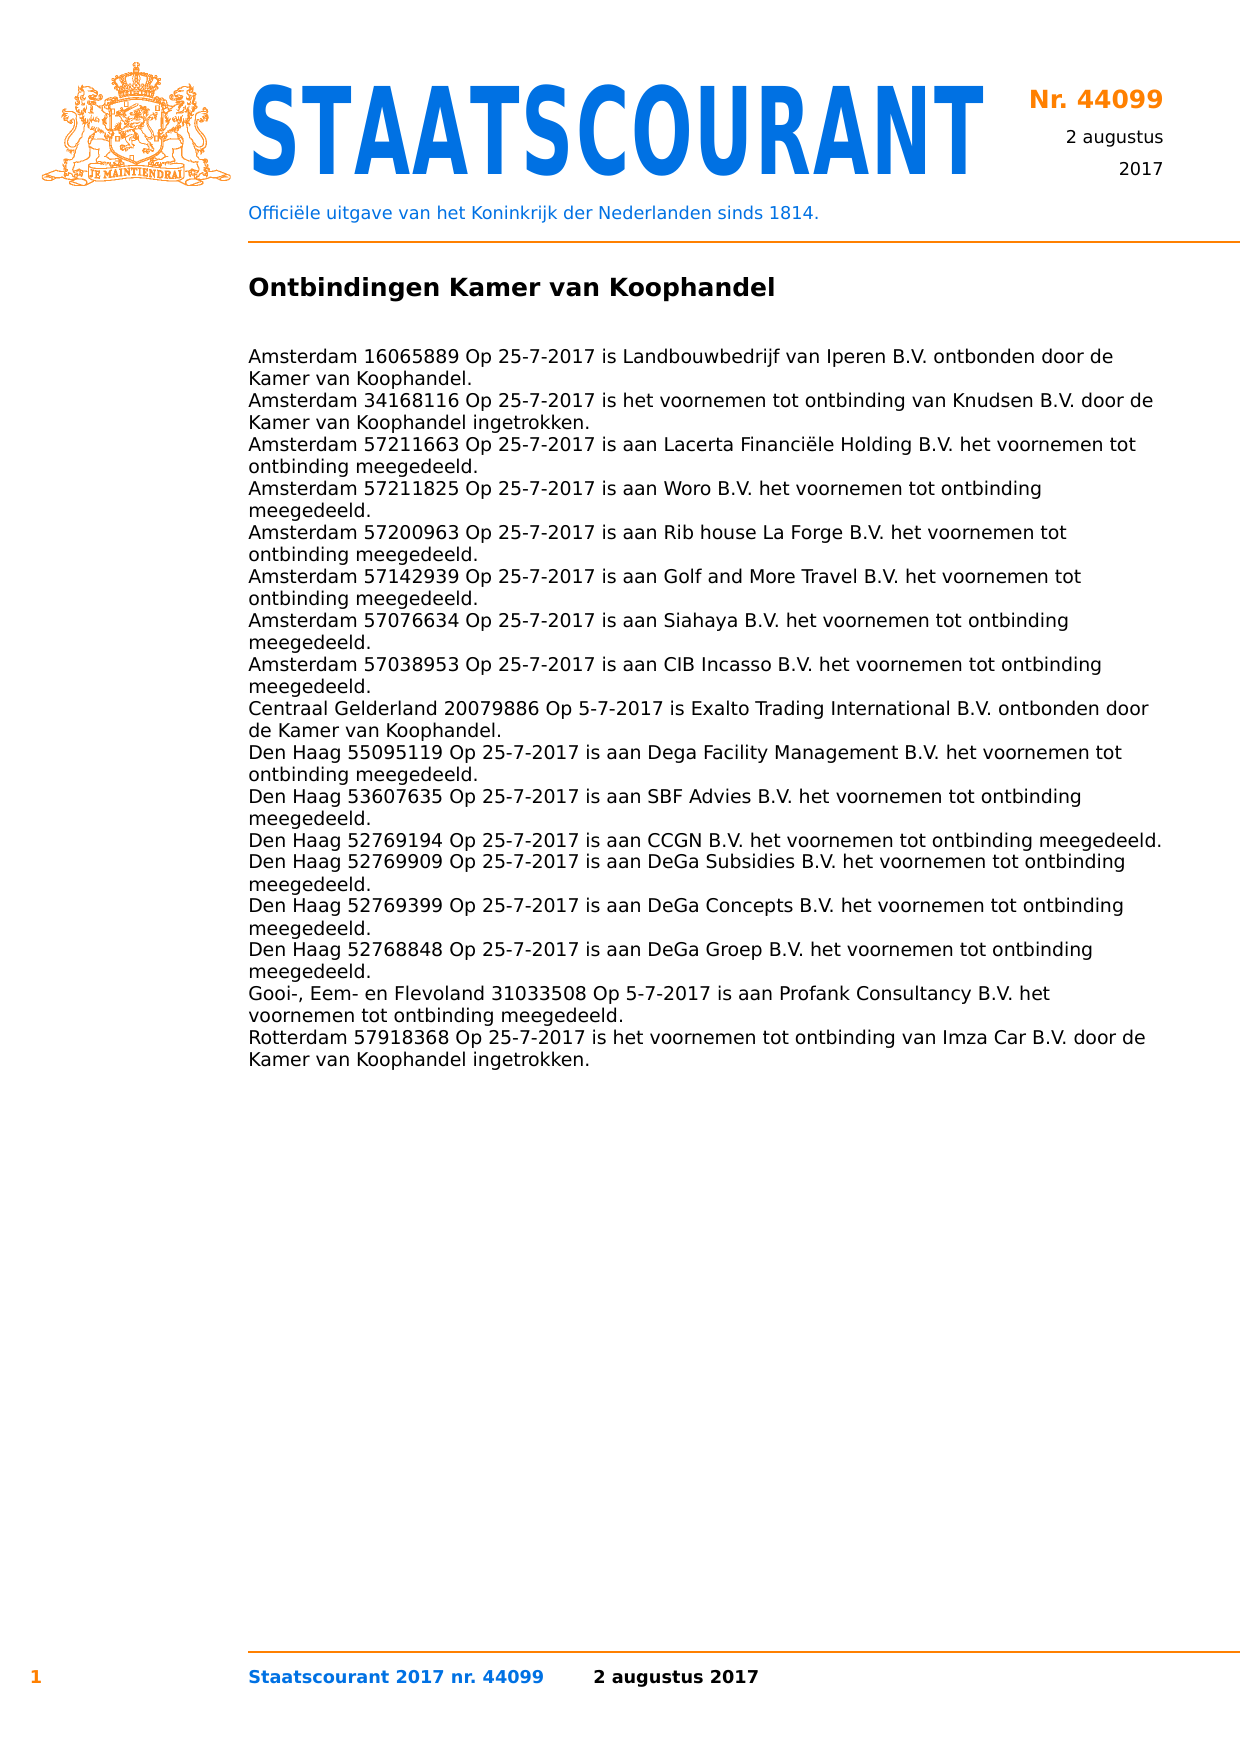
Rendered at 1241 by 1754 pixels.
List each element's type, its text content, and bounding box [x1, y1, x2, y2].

text Centraal Gelderland 20079886 Op 5-7-2017 is Exalto Trading International B.V. ontbonden door de Kamer van Koophandel. [248, 698, 1163, 742]
table_cell 2017 [998, 153, 1240, 203]
table_header STAATSCOURANT [248, 62, 998, 203]
text Den Haag 53607635 Op 25-7-2017 is aan SBF Advies B.V. het voornemen tot ontbinding meegedeeld. [248, 786, 1163, 829]
text Den Haag 52769194 Op 25-7-2017 is aan CCGN B.V. het voornemen tot ontbinding meegedeeld. [248, 829, 1163, 851]
table_header [25, 62, 248, 241]
table_cell Officiële uitgave van het Koninkrijk der Nederlanden sinds 1814. [248, 203, 1240, 241]
text Amsterdam 57211825 Op 25-7-2017 is aan Woro B.V. het voornemen tot ontbinding meegedeeld. [248, 478, 1163, 522]
text Amsterdam 57211663 Op 25-7-2017 is aan Lacerta Financiële Holding B.V. het voornemen tot ontbinding meegedeeld. [248, 434, 1163, 478]
table_cell 2 augustus [998, 121, 1240, 153]
text Amsterdam 57076634 Op 25-7-2017 is aan Siahaya B.V. het voornemen tot ontbinding meegedeeld. [248, 610, 1163, 654]
text Amsterdam 34168116 Op 25-7-2017 is het voornemen tot ontbinding van Knudsen B.V. door de Kamer van Koophandel ingetrokken. [248, 390, 1163, 434]
subtitle Ontbindingen Kamer van Koophandel [248, 273, 1163, 302]
text Den Haag 52769399 Op 25-7-2017 is aan DeGa Concepts B.V. het voornemen tot ontbinding meegedeeld. [248, 895, 1163, 939]
text Den Haag 52768848 Op 25-7-2017 is aan DeGa Groep B.V. het voornemen tot ontbinding meegedeeld. [248, 939, 1163, 983]
text Den Haag 55095119 Op 25-7-2017 is aan Dega Facility Management B.V. het voornemen tot ontbinding meegedeeld. [248, 742, 1163, 786]
picture [41, 62, 231, 186]
text Amsterdam 57200963 Op 25-7-2017 is aan Rib house La Forge B.V. het voornemen tot ontbinding meegedeeld. [248, 522, 1163, 566]
text Rotterdam 57918368 Op 25-7-2017 is het voornemen tot ontbinding van Imza Car B.V. door de Kamer van Koophandel ingetrokken. [248, 1027, 1163, 1071]
text Amsterdam 57142939 Op 25-7-2017 is aan Golf and More Travel B.V. het voornemen tot ontbinding meegedeeld. [248, 566, 1163, 610]
text Den Haag 52769909 Op 25-7-2017 is aan DeGa Subsidies B.V. het voornemen tot ontbinding meegedeeld. [248, 851, 1163, 895]
text Amsterdam 16065889 Op 25-7-2017 is Landbouwbedrijf van Iperen B.V. ontbonden door de Kamer van Koophandel. [248, 346, 1163, 390]
table_header Nr. 44099 [998, 62, 1240, 121]
text Gooi-, Eem- en Flevoland 31033508 Op 5-7-2017 is aan Profank Consultancy B.V. het voornemen tot ontbinding meegedeeld. [248, 983, 1163, 1027]
text Amsterdam 57038953 Op 25-7-2017 is aan CIB Incasso B.V. het voornemen tot ontbinding meegedeeld. [248, 654, 1163, 698]
